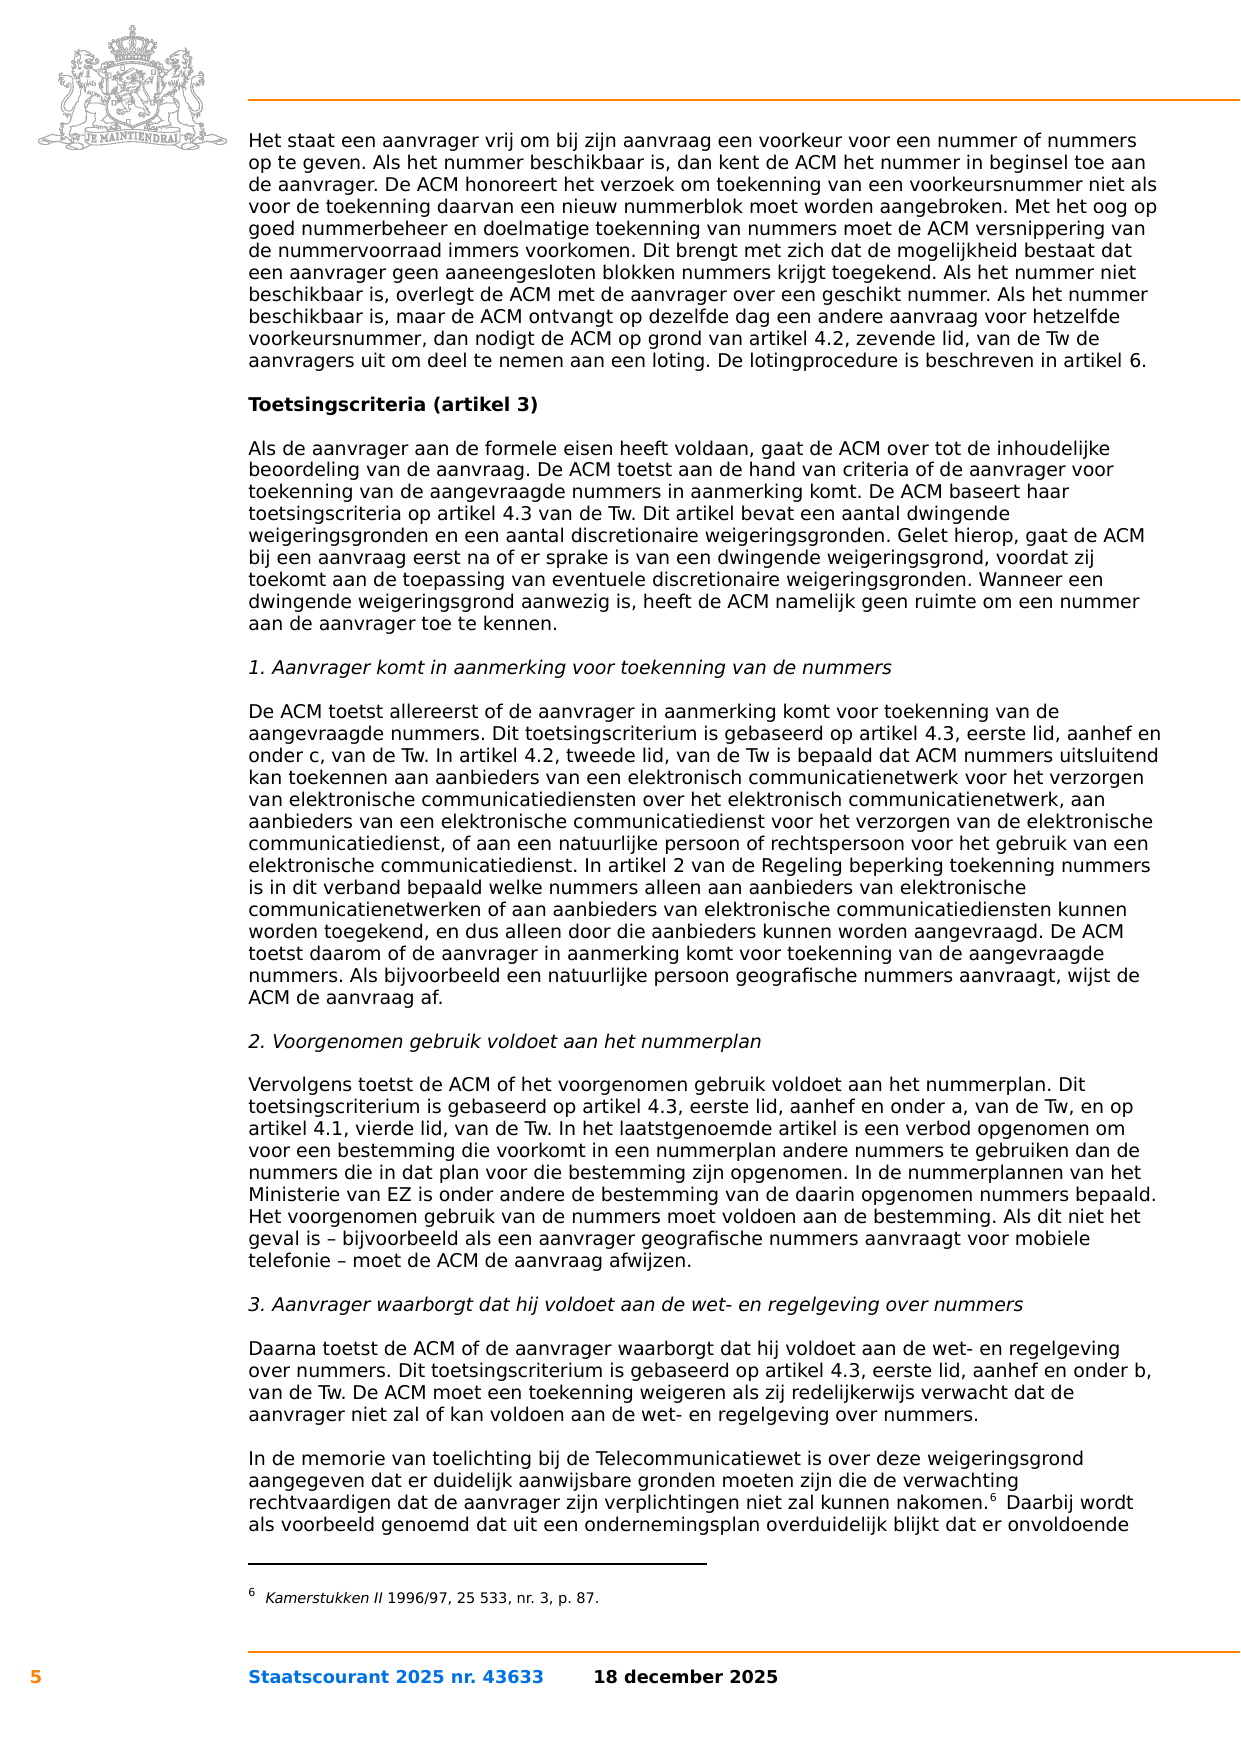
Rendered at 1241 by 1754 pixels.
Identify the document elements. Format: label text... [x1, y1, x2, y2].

subtitle Toetsingscriteria (artikel 3) [248, 393, 1163, 416]
text Vervolgens toetst de ACM of het voorgenomen gebruik voldoet aan het nummerplan. Dit toetsingscriterium is gebaseerd op artikel 4.3, eerste lid, aanhef en onder a, van de Tw, en op artikel 4.1, vierde lid, van de Tw. In het laatstgenoemde artikel is een verbod opgenomen om voor een bestemming die voorkomt in een nummerplan andere nummers te gebruiken dan de nummers die in dat plan voor die bestemming zijn opgenomen. In de nummerplannen van het Ministerie van EZ is onder andere de bestemming van de daarin opgenomen nummers bepaald. Het voorgenomen gebruik van de nummers moet voldoen aan de bestemming. Als dit niet het geval is – bijvoorbeeld als een aanvrager geografische nummers aanvraagt voor mobiele telefonie – moet de ACM de aanvraag afwijzen. [248, 1074, 1163, 1272]
text In de memorie van toelichting bij de Telecommunicatiewet is over deze weigeringsgrond aangegeven dat er duidelijk aanwijsbare gronden moeten zijn die de verwachting rechtvaardigen dat de aanvrager zijn verplichtingen niet zal kunnen nakomen. Daarbij wordt als voorbeeld genoemd dat uit een ondernemingsplan overduidelijk blijkt dat er onvoldoende [248, 1448, 1163, 1536]
text Kamerstukken II 1996/97, 25 533, nr. 3, p. 87. [248, 1586, 1163, 1608]
subtitle 3. Aanvrager waarborgt dat hij voldoet aan de wet- en regelgeving over nummers [248, 1294, 1163, 1316]
text De ACM toetst allereerst of de aanvrager in aanmerking komt voor toekenning van de aangevraagde nummers. Dit toetsingscriterium is gebaseerd op artikel 4.3, eerste lid, aanhef en onder c, van de Tw. In artikel 4.2, tweede lid, van de Tw is bepaald dat ACM nummers uitsluitend kan toekennen aan aanbieders van een elektronisch communicatienetwerk voor het verzorgen van elektronische communicatiediensten over het elektronisch communicatienetwerk, aan aanbieders van een elektronische communicatiedienst voor het verzorgen van de elektronische communicatiedienst, of aan een natuurlijke persoon of rechtspersoon voor het gebruik van een elektronische communicatiedienst. In artikel 2 van de Regeling beperking toekenning nummers is in dit verband bepaald welke nummers alleen aan aanbieders van elektronische communicatienetwerken of aan aanbieders van elektronische communicatiediensten kunnen worden toegekend, en dus alleen door die aanbieders kunnen worden aangevraagd. De ACM toetst daarom of de aanvrager in aanmerking komt voor toekenning van de aangevraagde nummers. Als bijvoorbeeld een natuurlijke persoon geografische nummers aanvraagt, wijst de ACM de aanvraag af. [248, 701, 1163, 1009]
picture [38, 25, 227, 150]
text Het staat een aanvrager vrij om bij zijn aanvraag een voorkeur voor een nummer of nummers op te geven. Als het nummer beschikbaar is, dan kent de ACM het nummer in beginsel toe aan de aanvrager. De ACM honoreert het verzoek om toekenning van een voorkeursnummer niet als voor de toekenning daarvan een nieuw nummerblok moet worden aangebroken. Met het oog op goed nummerbeheer en doelmatige toekenning van nummers moet de ACM versnippering van de nummervoorraad immers voorkomen. Dit brengt met zich dat de mogelijkheid bestaat dat een aanvrager geen aaneengesloten blokken nummers krijgt toegekend. Als het nummer niet beschikbaar is, overlegt de ACM met de aanvrager over een geschikt nummer. Als het nummer beschikbaar is, maar de ACM ontvangt op dezelfde dag een andere aanvraag voor hetzelfde voorkeursnummer, dan nodigt de ACM op grond van artikel 4.2, zevende lid, van de Tw de aanvragers uit om deel te nemen aan een loting. De lotingprocedure is beschreven in artikel 6. [248, 130, 1163, 372]
subtitle 1. Aanvrager komt in aanmerking voor toekenning van de nummers [248, 657, 1163, 679]
text Als de aanvrager aan de formele eisen heeft voldaan, gaat de ACM over tot de inhoudelijke beoordeling van de aanvraag. De ACM toetst aan de hand van criteria of de aanvrager voor toekenning van de aangevraagde nummers in aanmerking komt. De ACM baseert haar toetsingscriteria op artikel 4.3 van de Tw. Dit artikel bevat een aantal dwingende weigeringsgronden en een aantal discretionaire weigeringsgronden. Gelet hierop, gaat de ACM bij een aanvraag eerst na of er sprake is van een dwingende weigeringsgrond, voordat zij toekomt aan de toepassing van eventuele discretionaire weigeringsgronden. Wanneer een dwingende weigeringsgrond aanwezig is, heeft de ACM namelijk geen ruimte om een nummer aan de aanvrager toe te kennen. [248, 437, 1163, 635]
subtitle 2. Voorgenomen gebruik voldoet aan het nummerplan [248, 1031, 1163, 1052]
text Daarna toetst de ACM of de aanvrager waarborgt dat hij voldoet aan de wet- en regelgeving over nummers. Dit toetsingscriterium is gebaseerd op artikel 4.3, eerste lid, aanhef en onder b, van de Tw. De ACM moet een toekenning weigeren als zij redelijkerwijs verwacht dat de aanvrager niet zal of kan voldoen aan de wet- en regelgeving over nummers. [248, 1338, 1163, 1426]
